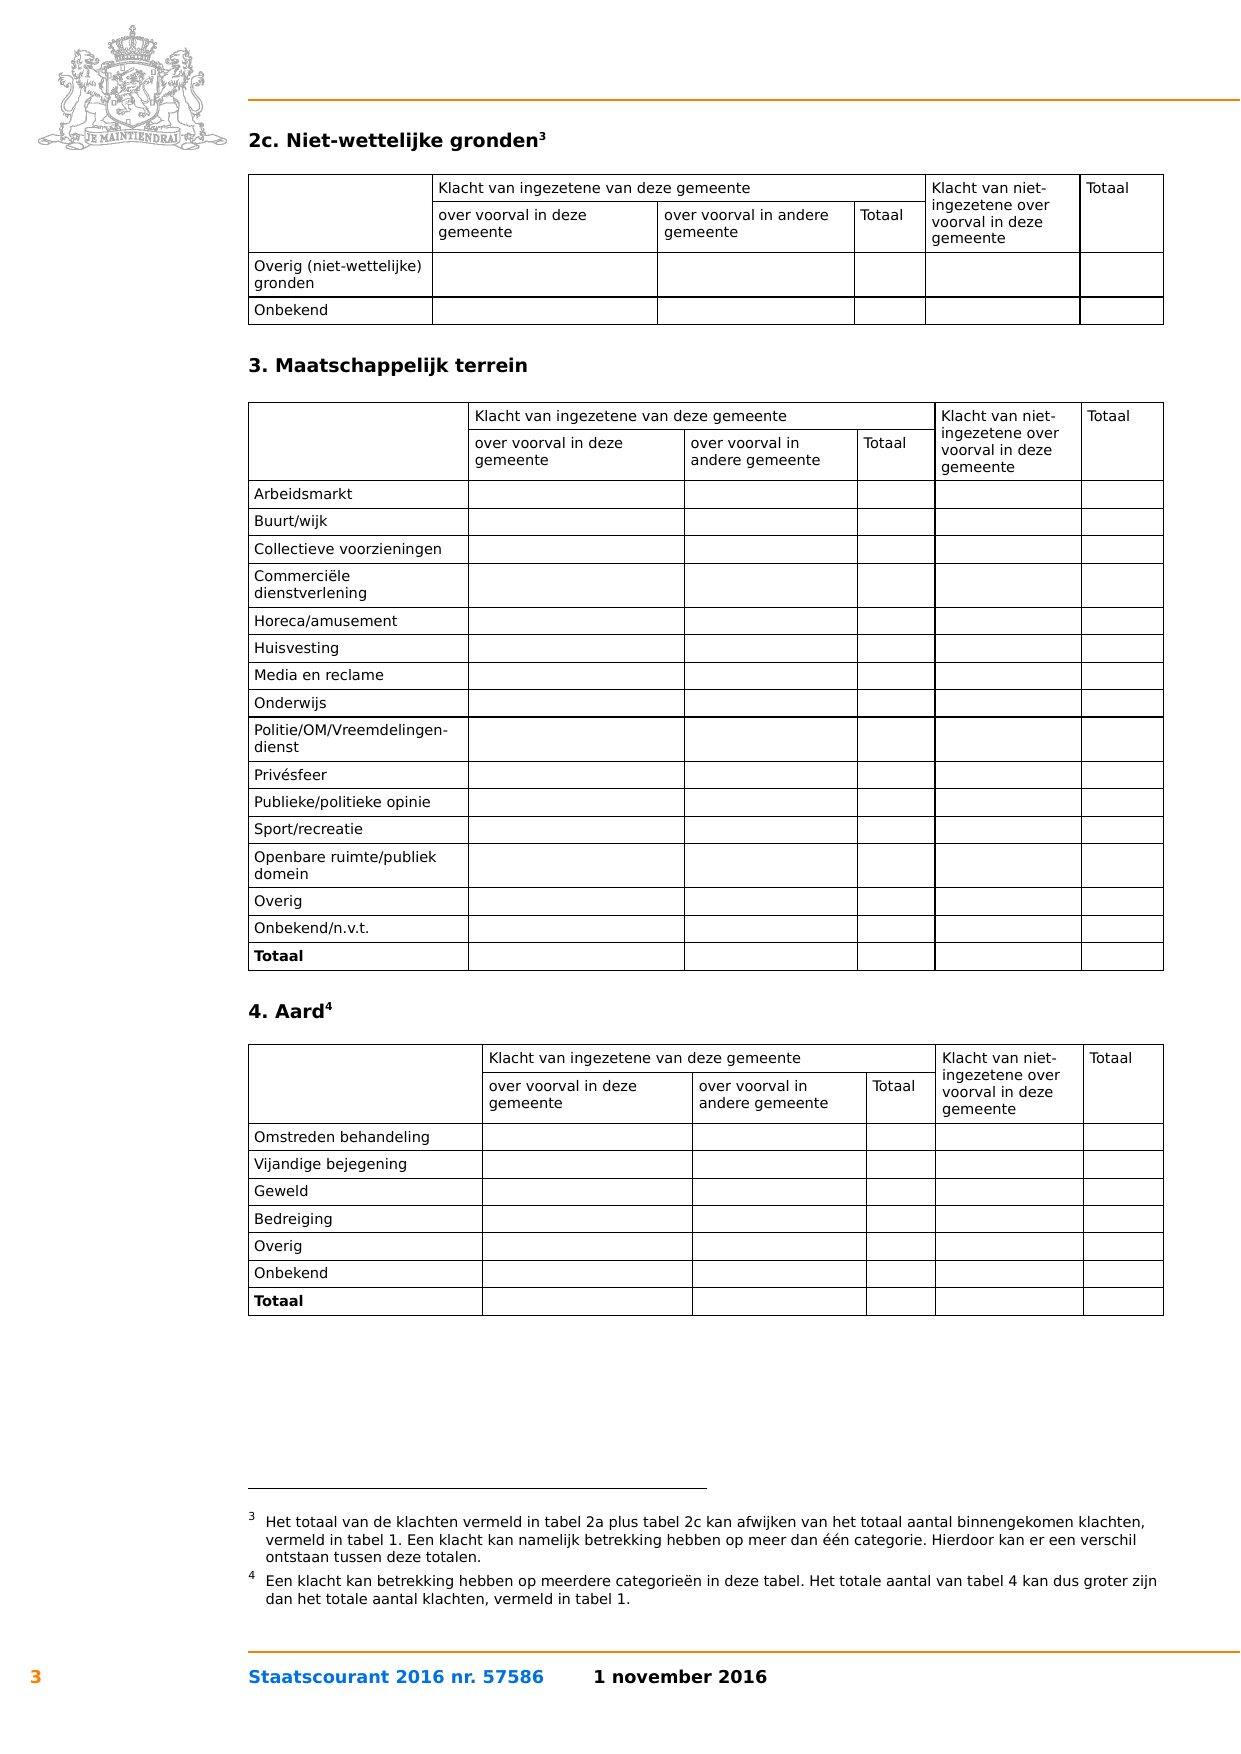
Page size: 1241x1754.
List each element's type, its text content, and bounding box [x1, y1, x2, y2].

table_cell [1082, 564, 1163, 607]
table_cell [858, 718, 934, 761]
table_cell Media en reclame [249, 663, 468, 689]
table_cell over voorval in andere gemeente [658, 202, 854, 252]
table_cell Arbeidsmarkt [249, 481, 468, 508]
table_cell [469, 916, 684, 942]
table_header Klacht van ingezetene van deze gemeente [483, 1045, 935, 1072]
table_cell [469, 888, 684, 915]
table_cell [936, 1261, 1083, 1287]
table_cell [867, 1233, 935, 1260]
table_cell [867, 1206, 935, 1232]
table_cell [936, 888, 1081, 915]
table_cell Collectieve voorzieningen [249, 536, 468, 562]
table_cell [1082, 718, 1163, 761]
table_cell [685, 762, 857, 788]
table_cell [1084, 1179, 1163, 1205]
table_cell [685, 817, 857, 843]
table_cell [469, 762, 684, 788]
table_cell Totaal [249, 943, 468, 969]
table_cell [685, 481, 857, 508]
table_cell [858, 608, 934, 634]
table_cell [469, 564, 684, 607]
table_cell Onderwijs [249, 690, 468, 716]
table_cell Totaal [855, 202, 925, 252]
table_cell [685, 943, 857, 969]
subtitle 4. Aard [248, 1001, 1163, 1022]
table_cell [685, 844, 857, 887]
table_cell [469, 844, 684, 887]
table_cell [693, 1124, 866, 1150]
table_cell [685, 564, 857, 607]
table_cell [936, 943, 1081, 969]
table_cell [936, 536, 1081, 562]
table_cell Onbekend/n.v.t. [249, 916, 468, 942]
table_header Totaal [1084, 1045, 1163, 1123]
table_cell over voorval in deze gemeente [483, 1073, 692, 1123]
table_cell [1082, 690, 1163, 716]
picture [38, 25, 227, 150]
table_cell [1082, 635, 1163, 662]
table_header Klacht van niet-ingezetene over voorval in deze gemeente [926, 175, 1079, 252]
table_cell [685, 888, 857, 915]
table_cell [1084, 1233, 1163, 1260]
table_cell [936, 844, 1081, 887]
table_cell [1082, 509, 1163, 535]
subtitle 2c. Niet-wettelijke gronden [248, 130, 1163, 152]
table_cell Openbare ruimte/publiek domein [249, 844, 468, 887]
table_cell [685, 536, 857, 562]
table_cell Horeca/amusement [249, 608, 468, 634]
table_cell over voorval in deze gemeente [433, 202, 657, 252]
table_cell [936, 718, 1081, 761]
table_cell [936, 789, 1081, 816]
table_cell [936, 1288, 1083, 1314]
table_cell Geweld [249, 1179, 482, 1205]
table_cell [858, 888, 934, 915]
table_cell [685, 509, 857, 535]
table_cell [1084, 1261, 1163, 1287]
table_cell over voorval in andere gemeente [693, 1073, 866, 1123]
table_cell Onbekend [249, 1261, 482, 1287]
table_cell [685, 718, 857, 761]
table_cell Onbekend [249, 298, 432, 324]
table_cell [1084, 1288, 1163, 1314]
table_cell [433, 253, 657, 296]
table_cell [1084, 1124, 1163, 1150]
table_cell [858, 509, 934, 535]
table_cell [469, 481, 684, 508]
table_cell [858, 762, 934, 788]
table_cell [867, 1151, 935, 1177]
table_cell [685, 663, 857, 689]
table_cell [1082, 844, 1163, 887]
table_cell [936, 635, 1081, 662]
table_cell Totaal [249, 1288, 482, 1314]
table_cell [936, 564, 1081, 607]
table_cell [936, 1151, 1083, 1177]
table_cell [855, 253, 925, 296]
text Een klacht kan betrekking hebben op meerdere categorieën in deze tabel. Het totale aantal van tabel 4 kan dus groter zijn dan het totale aantal klachten, vermeld in tabel 1. [248, 1569, 1163, 1608]
subtitle 3. Maatschappelijk terrein [248, 355, 1163, 377]
table_cell [858, 536, 934, 562]
table_cell [469, 817, 684, 843]
table_cell [858, 663, 934, 689]
table_cell [858, 916, 934, 942]
table_header Klacht van ingezetene van deze gemeente [469, 403, 934, 429]
table_header Klacht van niet-ingezetene over voorval in deze gemeente [936, 403, 1081, 480]
table_cell [693, 1288, 866, 1314]
table_cell [693, 1233, 866, 1260]
table_cell [936, 509, 1081, 535]
table_cell [483, 1233, 692, 1260]
table_cell [926, 298, 1079, 324]
table_cell [1082, 943, 1163, 969]
table_header [249, 1045, 482, 1123]
table_cell [867, 1124, 935, 1150]
table_cell [936, 1233, 1083, 1260]
table_cell [858, 481, 934, 508]
table_cell [483, 1151, 692, 1177]
table_cell [1082, 536, 1163, 562]
table_cell [858, 564, 934, 607]
table_cell [858, 817, 934, 843]
table_cell [858, 635, 934, 662]
table_cell [693, 1261, 866, 1287]
table_cell [1082, 916, 1163, 942]
table_cell [936, 690, 1081, 716]
table_cell [936, 481, 1081, 508]
table_cell [867, 1288, 935, 1314]
table_cell Overig [249, 888, 468, 915]
table_cell [1082, 762, 1163, 788]
table_cell [469, 690, 684, 716]
table_cell [867, 1261, 935, 1287]
table_cell [858, 789, 934, 816]
table_cell Totaal [867, 1073, 935, 1123]
table_cell [483, 1179, 692, 1205]
table_cell [483, 1288, 692, 1314]
table_cell [1082, 663, 1163, 689]
table_cell [936, 817, 1081, 843]
table_cell Omstreden behandeling [249, 1124, 482, 1150]
table_cell Sport/recreatie [249, 817, 468, 843]
table_cell Overig (niet-wettelijke) gronden [249, 253, 432, 296]
table_cell [936, 916, 1081, 942]
table_cell [936, 663, 1081, 689]
table_cell [469, 789, 684, 816]
table_cell [685, 916, 857, 942]
table_cell [658, 253, 854, 296]
table_cell Buurt/wijk [249, 509, 468, 535]
table_cell [469, 718, 684, 761]
table_cell [867, 1179, 935, 1205]
table_header Klacht van niet-ingezetene over voorval in deze gemeente [936, 1045, 1083, 1123]
table_cell Overig [249, 1233, 482, 1260]
table_cell [469, 943, 684, 969]
text Het totaal van de klachten vermeld in tabel 2a plus tabel 2c kan afwijken van het totaal aantal binnengekomen klachten, vermeld in tabel 1. Een klacht kan namelijk betrekking hebben op meer dan één categorie. Hierdoor kan er een verschil ontstaan tussen deze totalen. [248, 1510, 1163, 1566]
table_header Totaal [1081, 175, 1163, 252]
table_cell [1082, 789, 1163, 816]
table_cell [1082, 817, 1163, 843]
table_cell [936, 1179, 1083, 1205]
table_cell Privésfeer [249, 762, 468, 788]
table_cell [936, 1124, 1083, 1150]
table_cell Politie/OM/Vreemdelingen-dienst [249, 718, 468, 761]
table_header Klacht van ingezetene van deze gemeente [433, 175, 925, 201]
table_cell over voorval in deze gemeente [469, 430, 684, 480]
table_cell [469, 509, 684, 535]
table_cell [483, 1261, 692, 1287]
table_cell [433, 298, 657, 324]
table_header [249, 175, 432, 252]
table_cell [658, 298, 854, 324]
table_cell [1082, 481, 1163, 508]
table_cell Huisvesting [249, 635, 468, 662]
table_header Totaal [1082, 403, 1163, 480]
table_cell [685, 789, 857, 816]
table_cell [1084, 1206, 1163, 1232]
table_cell Commerciële dienstverlening [249, 564, 468, 607]
table_cell [469, 608, 684, 634]
table_cell Vijandige bejegening [249, 1151, 482, 1177]
table_cell [483, 1124, 692, 1150]
table_cell over voorval in andere gemeente [685, 430, 857, 480]
table_cell [1081, 298, 1163, 324]
table_cell [693, 1151, 866, 1177]
table_cell [1082, 888, 1163, 915]
table_cell [469, 635, 684, 662]
table_cell Publieke/politieke opinie [249, 789, 468, 816]
table_cell [855, 298, 925, 324]
table_cell [1081, 253, 1163, 296]
table_header [249, 403, 468, 480]
table_cell [469, 663, 684, 689]
table_cell [693, 1179, 866, 1205]
table_cell [685, 690, 857, 716]
table_cell [936, 762, 1081, 788]
table_cell [685, 635, 857, 662]
table_cell [858, 690, 934, 716]
table_cell [936, 608, 1081, 634]
table_cell [469, 536, 684, 562]
table_cell Bedreiging [249, 1206, 482, 1232]
table_cell [685, 608, 857, 634]
table_cell [858, 844, 934, 887]
table_cell [936, 1206, 1083, 1232]
table_cell [926, 253, 1079, 296]
table_cell Totaal [858, 430, 934, 480]
table_cell [693, 1206, 866, 1232]
table_cell [1084, 1151, 1163, 1177]
table_cell [483, 1206, 692, 1232]
table_cell [1082, 608, 1163, 634]
table_cell [858, 943, 934, 969]
